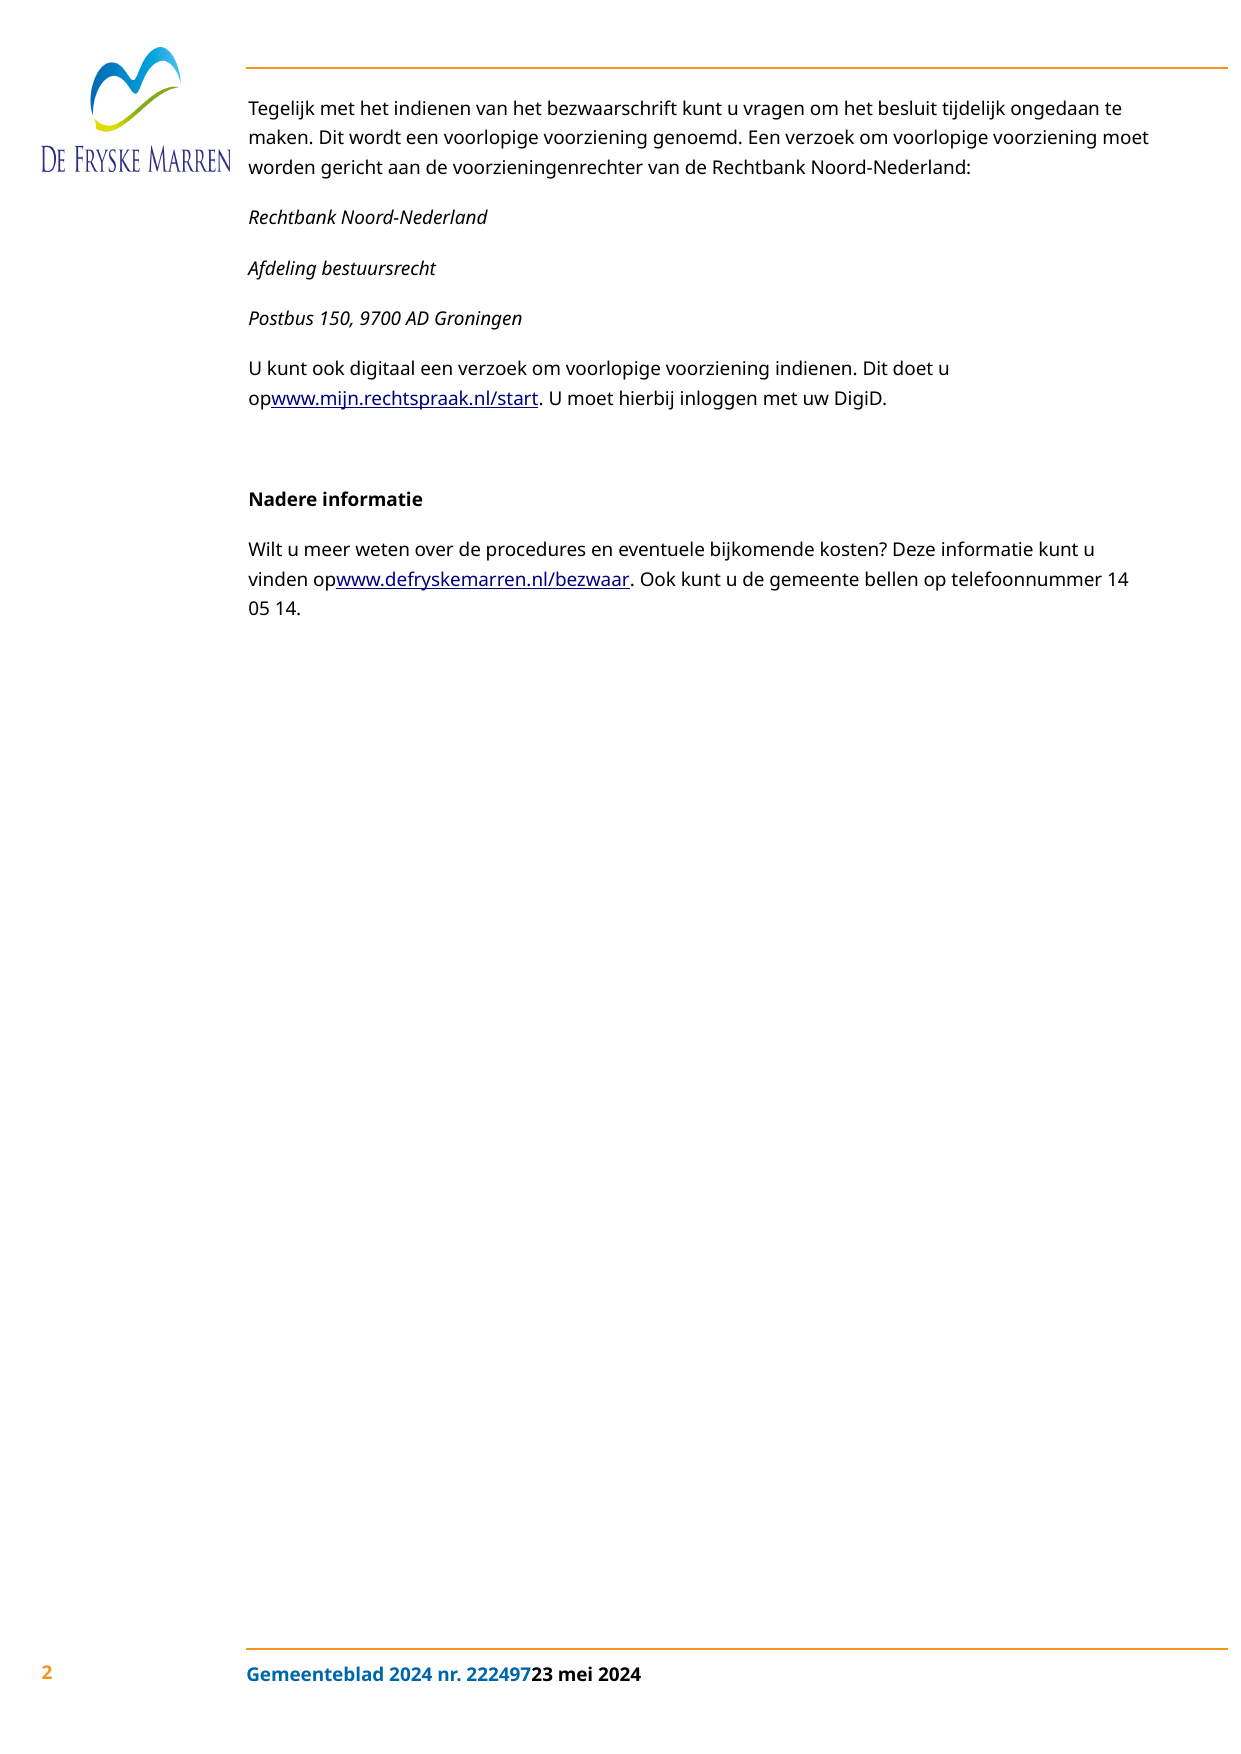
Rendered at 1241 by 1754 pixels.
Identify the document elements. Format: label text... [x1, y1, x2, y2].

text U kunt ook digitaal een verzoek om voorlopige voorziening indienen. Dit doet u opwww.mijn.rechtspraak.nl/start. U moet hierbij inloggen met uw DigiD. [248, 356, 1152, 411]
text Nadere informatie [248, 486, 1152, 512]
text Wilt u meer weten over de procedures en eventuele bijkomende kosten? Deze informatie kunt u vinden opwww.defryskemarren.nl/bezwaar. Ook kunt u de gemeente bellen op telefoonnummer 14 05 14. [248, 536, 1152, 621]
text Tegelijk met het indienen van het bezwaarschrift kunt u vragen om het besluit tijdelijk ongedaan te maken. Dit wordt een voorlopige voorziening genoemd. Een verzoek om voorlopige voorziening moet worden gericht aan de voorzieningenrechter van de Rechtbank Noord-Nederland: [248, 95, 1152, 180]
text Rechtbank Noord-Nederland [248, 204, 1152, 230]
picture [41, 47, 231, 172]
text Postbus 150, 9700 AD Groningen [248, 305, 1152, 331]
text Afdeling bestuursrecht [248, 255, 1152, 281]
